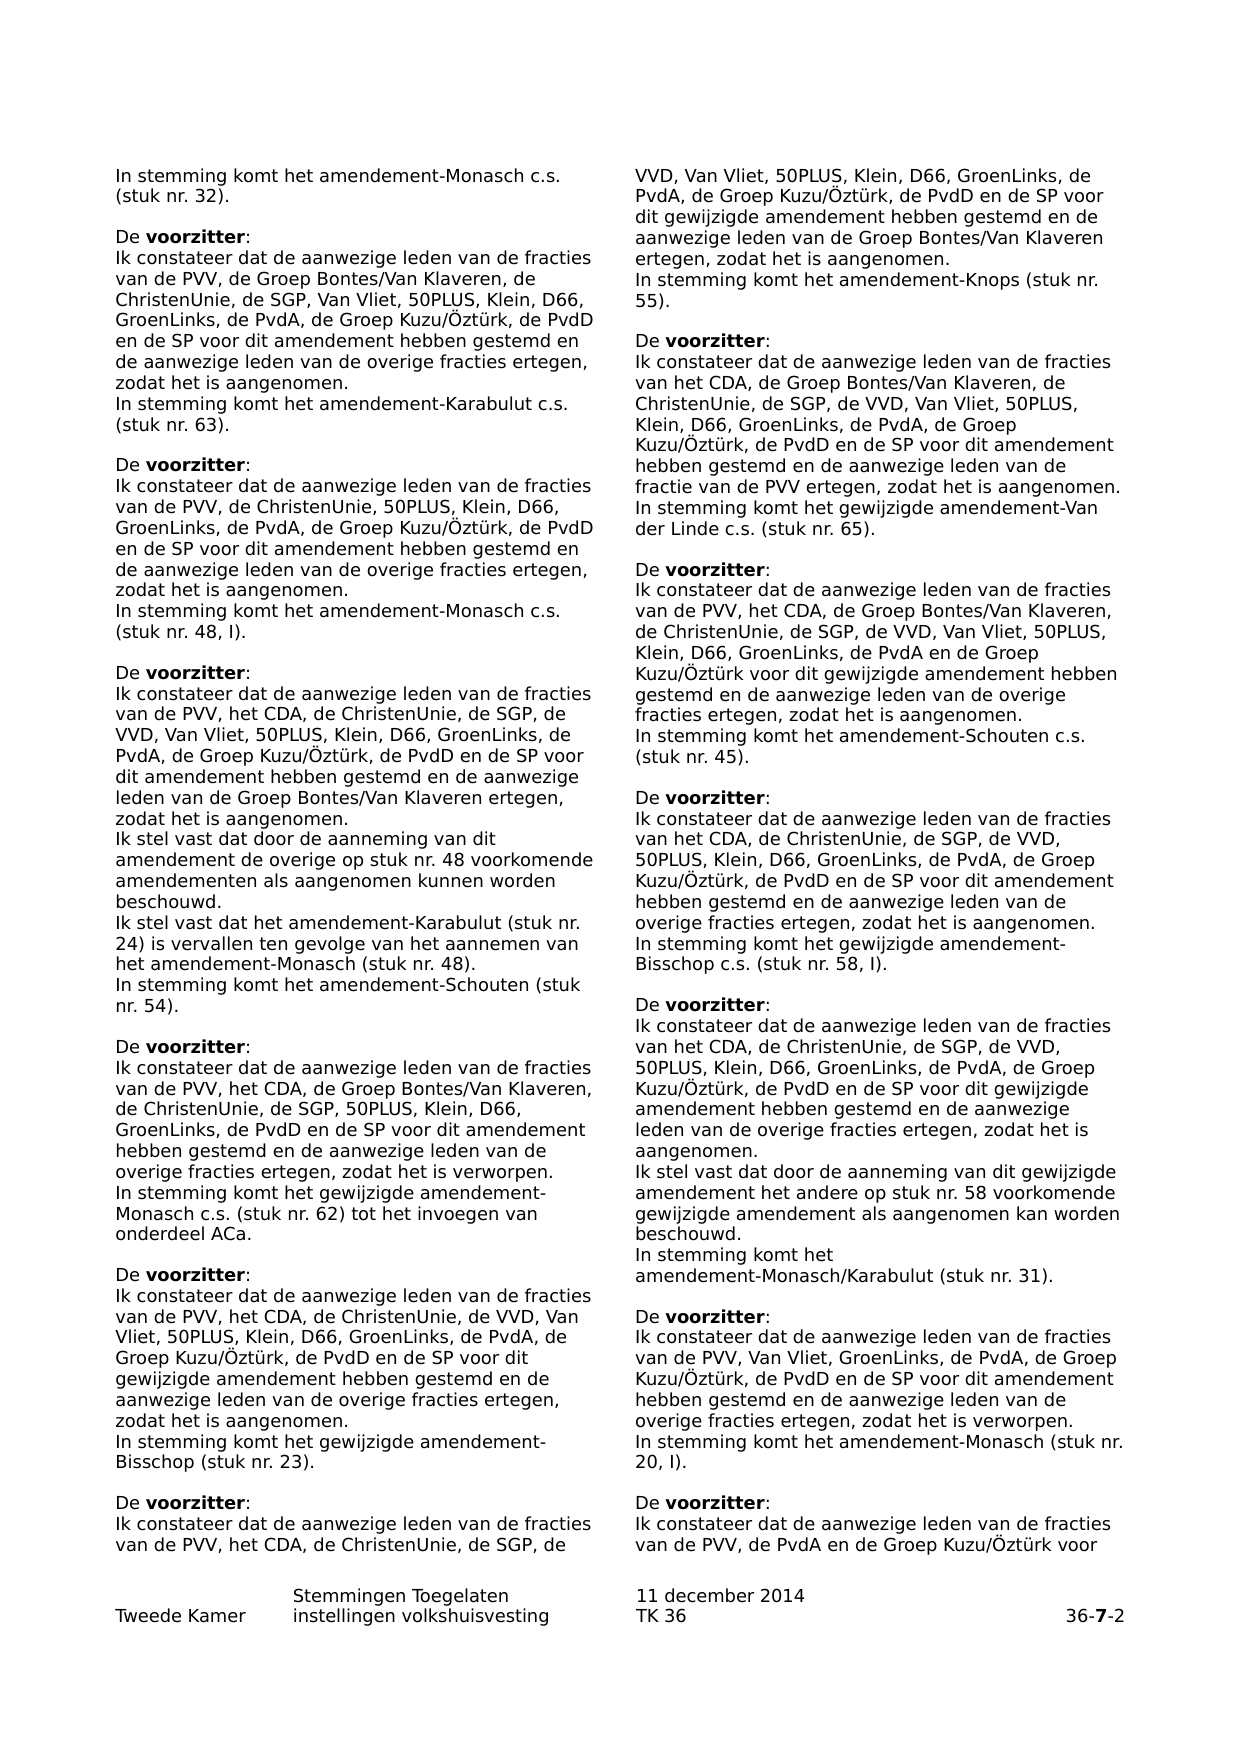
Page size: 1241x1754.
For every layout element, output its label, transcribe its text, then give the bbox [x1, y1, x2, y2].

text De voorzitter: [115, 227, 605, 248]
text Ik stel vast dat door de aanneming van dit gewijzigde amendement het andere op stuk nr. 58 voorkomende gewijzigde amendement als aangenomen kan worden beschouwd. [635, 1162, 1125, 1245]
text De voorzitter: [115, 455, 605, 476]
text Ik constateer dat de aanwezige leden van de fracties van het CDA, de ChristenUnie, de SGP, de VVD, 50PLUS, Klein, D66, GroenLinks, de PvdA, de Groep Kuzu/Öztürk, de PvdD en de SP voor dit gewijzigde amendement hebben gestemd en de aanwezige leden van de overige fracties ertegen, zodat het is aangenomen. [635, 1016, 1125, 1162]
text De voorzitter: [115, 1265, 605, 1286]
text Ik constateer dat de aanwezige leden van de fracties van de PVV, het CDA, de Groep Bontes/Van Klaveren, de ChristenUnie, de SGP, 50PLUS, Klein, D66, GroenLinks, de PvdD en de SP voor dit amendement hebben gestemd en de aanwezige leden van de overige fracties ertegen, zodat het is verworpen. [115, 1057, 605, 1182]
text De voorzitter: [115, 1493, 605, 1514]
text In stemming komt het gewijzigde amendement-Bisschop c.s. (stuk nr. 58, I). [635, 933, 1125, 975]
text Ik constateer dat de aanwezige leden van de fracties van de PVV, het CDA, de ChristenUnie, de SGP, de [115, 1514, 605, 1556]
text De voorzitter: [635, 1493, 1125, 1514]
text De voorzitter: [635, 995, 1125, 1016]
text In stemming komt het gewijzigde amendement-Van der Linde c.s. (stuk nr. 65). [635, 498, 1125, 539]
text De voorzitter: [635, 331, 1125, 352]
text In stemming komt het amendement-Schouten (stuk nr. 54). [115, 975, 605, 1017]
text De voorzitter: [635, 1307, 1125, 1327]
text Ik constateer dat de aanwezige leden van de fracties van de PVV, het CDA, de ChristenUnie, de VVD, Van Vliet, 50PLUS, Klein, D66, GroenLinks, de PvdA, de Groep Kuzu/Öztürk, de PvdD en de SP voor dit gewijzigde amendement hebben gestemd en de aanwezige leden van de overige fracties ertegen, zodat het is aangenomen. [115, 1286, 605, 1431]
text De voorzitter: [635, 559, 1125, 580]
text Ik constateer dat de aanwezige leden van de fracties van het CDA, de ChristenUnie, de SGP, de VVD, 50PLUS, Klein, D66, GroenLinks, de PvdA, de Groep Kuzu/Öztürk, de PvdD en de SP voor dit amendement hebben gestemd en de aanwezige leden van de overige fracties ertegen, zodat het is aangenomen. [635, 808, 1125, 933]
text Ik constateer dat de aanwezige leden van de fracties van de PVV, Van Vliet, GroenLinks, de PvdA, de Groep Kuzu/Öztürk, de PvdD en de SP voor dit amendement hebben gestemd en de aanwezige leden van de overige fracties ertegen, zodat het is verworpen. [635, 1327, 1125, 1431]
text In stemming komt het amendement-Monasch/Karabulut (stuk nr. 31). [635, 1245, 1125, 1287]
text Ik stel vast dat door de aanneming van dit amendement de overige op stuk nr. 48 voorkomende amendementen als aangenomen kunnen worden beschouwd. [115, 829, 605, 912]
text Ik constateer dat de aanwezige leden van de fracties van de PVV, de PvdA en de Groep Kuzu/Öztürk voor [635, 1514, 1125, 1556]
text In stemming komt het amendement-Karabulut c.s. (stuk nr. 63). [115, 393, 605, 435]
text Ik constateer dat de aanwezige leden van de fracties van de PVV, het CDA, de ChristenUnie, de SGP, de VVD, Van Vliet, 50PLUS, Klein, D66, GroenLinks, de PvdA, de Groep Kuzu/Öztürk, de PvdD en de SP voor dit amendement hebben gestemd en de aanwezige leden van de Groep Bontes/Van Klaveren ertegen, zodat het is aangenomen. [115, 683, 605, 829]
text Ik constateer dat de aanwezige leden van de fracties van de PVV, het CDA, de Groep Bontes/Van Klaveren, de ChristenUnie, de SGP, de VVD, Van Vliet, 50PLUS, Klein, D66, GroenLinks, de PvdA en de Groep Kuzu/Öztürk voor dit gewijzigde amendement hebben gestemd en de aanwezige leden van de overige fracties ertegen, zodat het is aangenomen. [635, 580, 1125, 726]
text Ik constateer dat de aanwezige leden van de fracties van het CDA, de Groep Bontes/Van Klaveren, de ChristenUnie, de SGP, de VVD, Van Vliet, 50PLUS, Klein, D66, GroenLinks, de PvdA, de Groep Kuzu/Öztürk, de PvdD en de SP voor dit amendement hebben gestemd en de aanwezige leden van de fractie van de PVV ertegen, zodat het is aangenomen. [635, 352, 1125, 498]
text In stemming komt het amendement-Monasch (stuk nr. 20, I). [635, 1431, 1125, 1473]
text De voorzitter: [115, 663, 605, 683]
text Ik constateer dat de aanwezige leden van de fracties van de PVV, de ChristenUnie, 50PLUS, Klein, D66, GroenLinks, de PvdA, de Groep Kuzu/Öztürk, de PvdD en de SP voor dit amendement hebben gestemd en de aanwezige leden van de overige fracties ertegen, zodat het is aangenomen. [115, 476, 605, 601]
text De voorzitter: [115, 1037, 605, 1057]
text In stemming komt het amendement-Knops (stuk nr. 55). [635, 269, 1125, 311]
text In stemming komt het gewijzigde amendement-Monasch c.s. (stuk nr. 62) tot het invoegen van onderdeel ACa. [115, 1182, 605, 1245]
text Ik stel vast dat het amendement-Karabulut (stuk nr. 24) is vervallen ten gevolge van het aannemen van het amendement-Monasch (stuk nr. 48). [115, 912, 605, 975]
text VVD, Van Vliet, 50PLUS, Klein, D66, GroenLinks, de PvdA, de Groep Kuzu/Öztürk, de PvdD en de SP voor dit gewijzigde amendement hebben gestemd en de aanwezige leden van de Groep Bontes/Van Klaveren ertegen, zodat het is aangenomen. [635, 165, 1125, 269]
text Ik constateer dat de aanwezige leden van de fracties van de PVV, de Groep Bontes/Van Klaveren, de ChristenUnie, de SGP, Van Vliet, 50PLUS, Klein, D66, GroenLinks, de PvdA, de Groep Kuzu/Öztürk, de PvdD en de SP voor dit amendement hebben gestemd en de aanwezige leden van de overige fracties ertegen, zodat het is aangenomen. [115, 248, 605, 393]
text In stemming komt het gewijzigde amendement-Bisschop (stuk nr. 23). [115, 1431, 605, 1473]
text In stemming komt het amendement-Monasch c.s. (stuk nr. 48, I). [115, 601, 605, 643]
text De voorzitter: [635, 788, 1125, 808]
text In stemming komt het amendement-Schouten c.s. (stuk nr. 45). [635, 726, 1125, 768]
text In stemming komt het amendement-Monasch c.s. (stuk nr. 32). [115, 165, 605, 207]
